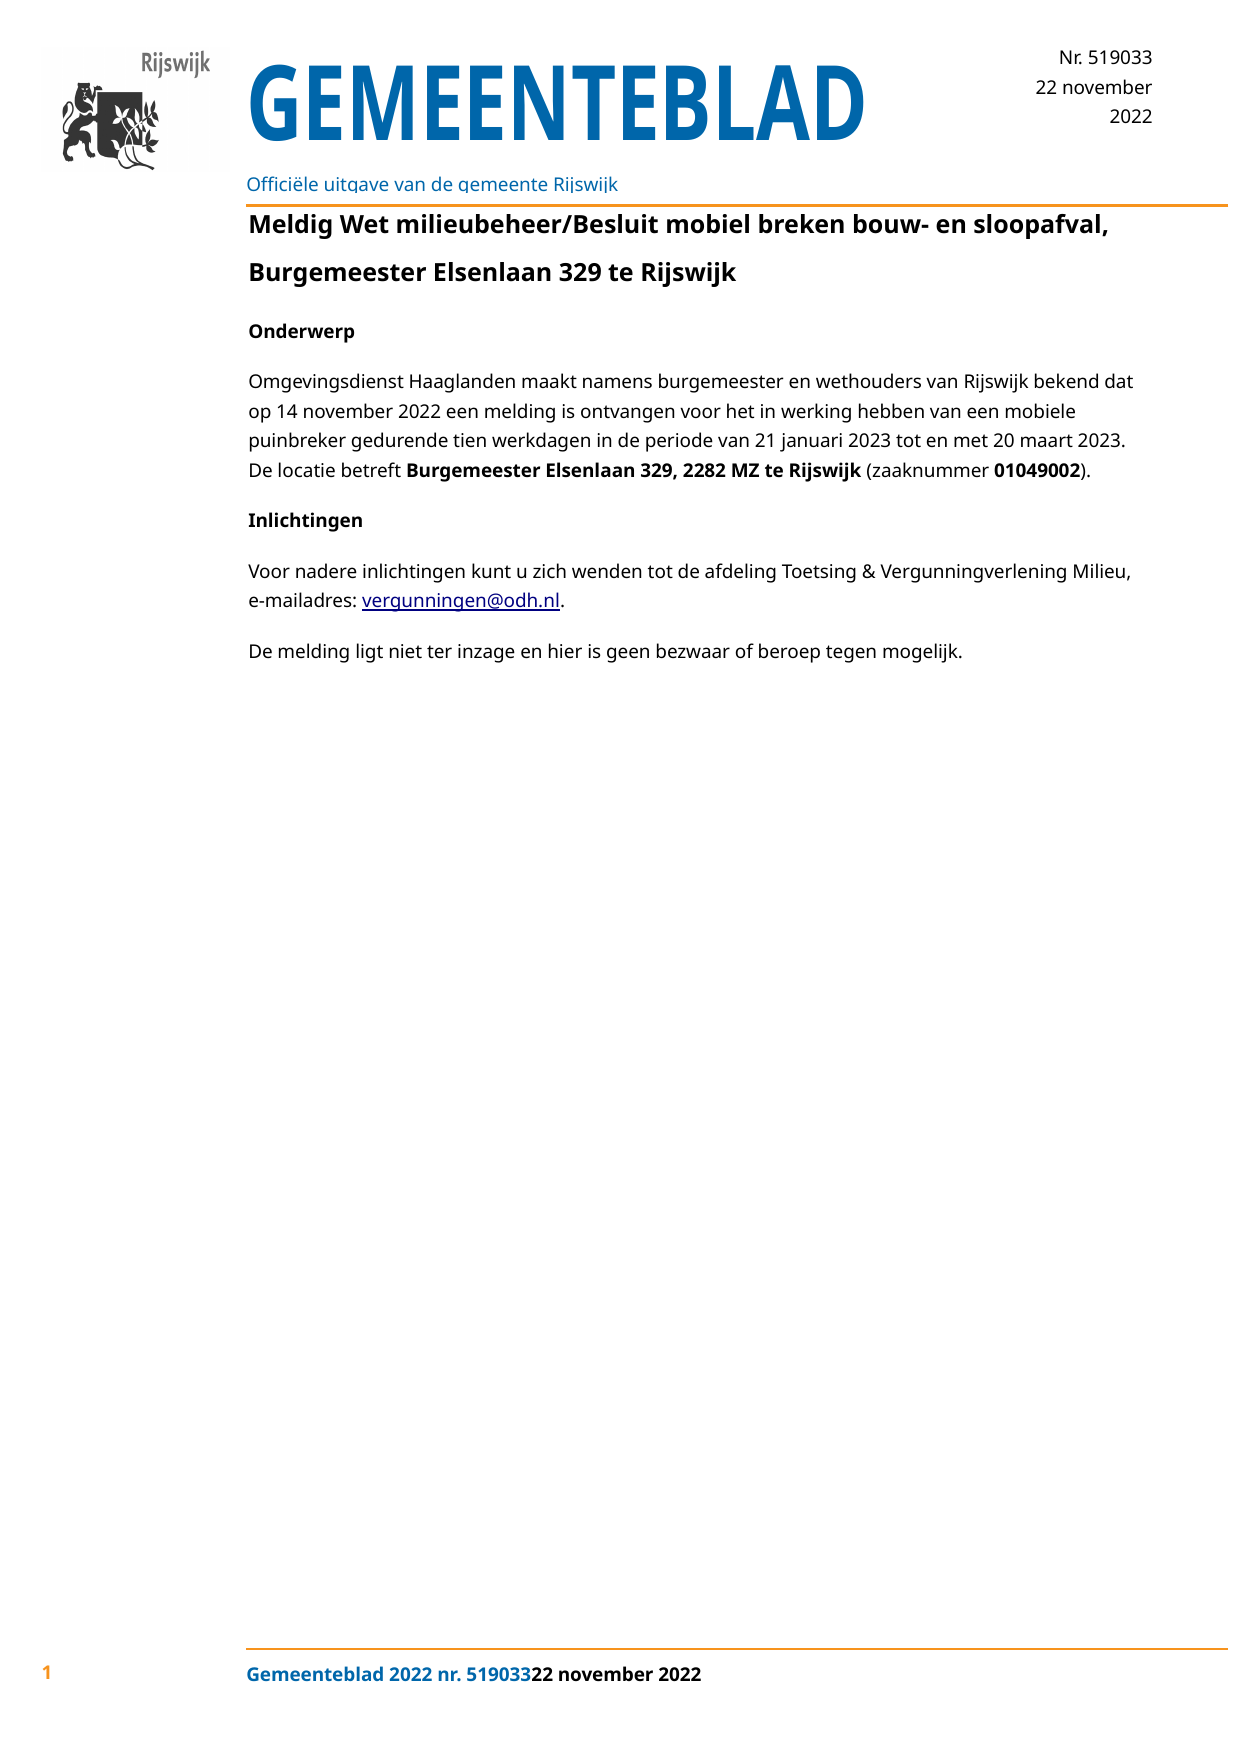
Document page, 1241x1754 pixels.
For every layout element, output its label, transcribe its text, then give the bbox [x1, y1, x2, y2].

text Inlichtingen [248, 507, 1152, 533]
picture [41, 47, 231, 172]
text Voor nadere inlichtingen kunt u zich wenden tot de afdeling Toetsing & Vergunningverlening Milieu, e-mailadres: vergunningen@odh.nl. [248, 558, 1152, 613]
text Omgevingsdienst Haaglanden maakt namens burgemeester en wethouders van Rijswijk bekend dat op 14 november 2022 een melding is ontvangen voor het in werking hebben van een mobiele puinbreker gedurende tien werkdagen in de periode van 21 januari 2023 tot en met 20 maart 2023. De locatie betreft Burgemeester Elsenlaan 329, 2282 MZ te Rijswijk (zaaknummer 01049002). [248, 368, 1152, 483]
text Meldig Wet milieubeheer/Besluit mobiel breken bouw- en sloopafval, Burgemeester Elsenlaan 329 te Rijswijk [248, 207, 1152, 288]
text De melding ligt niet ter inzage en hier is geen bezwaar of beroep tegen mogelijk. [248, 638, 1152, 664]
text Onderwerp [248, 318, 1152, 344]
